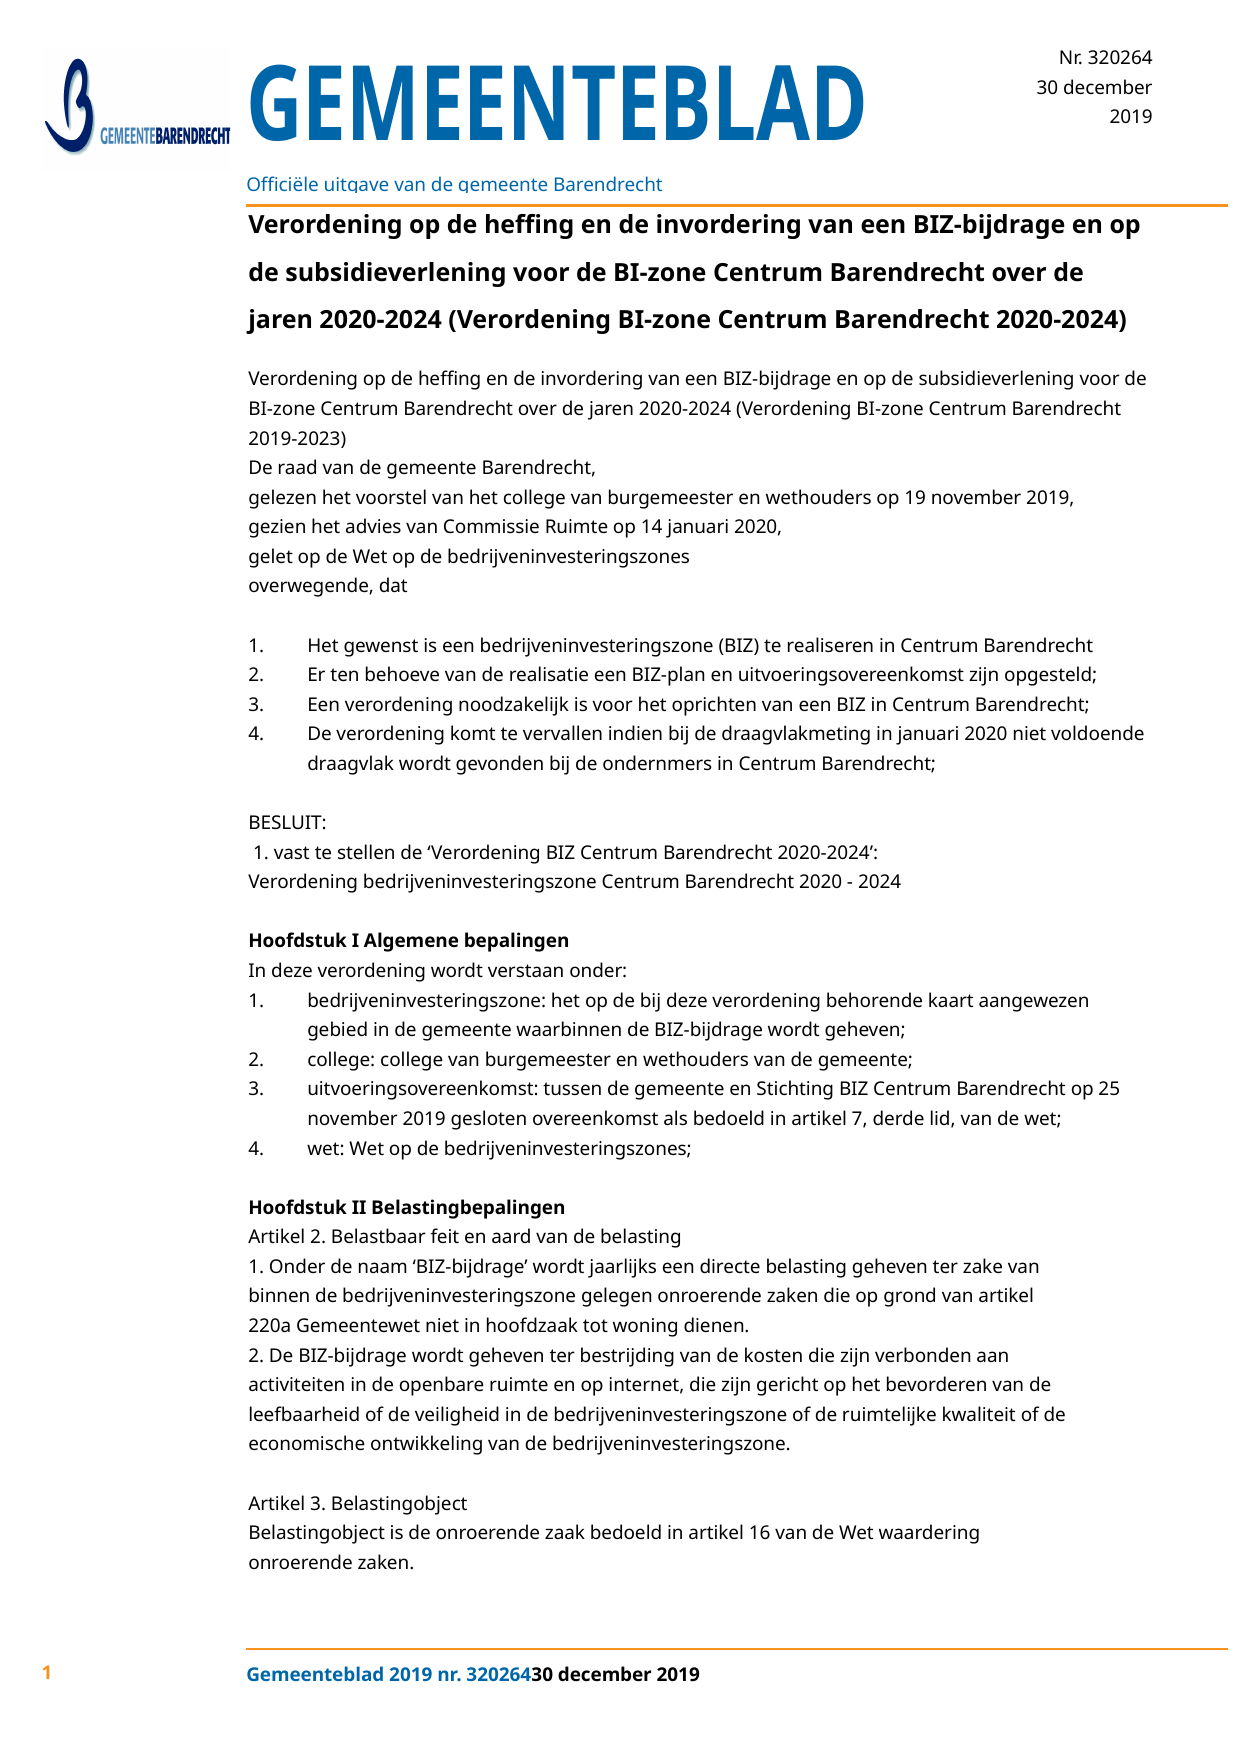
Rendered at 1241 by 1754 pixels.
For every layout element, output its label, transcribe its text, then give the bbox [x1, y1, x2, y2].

list Een verordening noodzakelijk is voor het oprichten van een BIZ in Centrum Barendrecht; [248, 691, 1152, 717]
text activiteiten in de openbare ruimte en op internet, die zijn gericht op het bevorderen van de [248, 1371, 1152, 1397]
list Het gewenst is een bedrijveninvesteringszone (BIZ) te realiseren in Centrum Barendrecht [248, 632, 1152, 657]
text BESLUIT: [248, 809, 1152, 835]
list uitvoeringsovereenkomst: tussen de gemeente en Stichting BIZ Centrum Barendrecht op 25 november 2019 gesloten overeenkomst als bedoeld in artikel 7, derde lid, van de wet; [248, 1076, 1152, 1131]
text 1. vast te stellen de ‘Verordening BIZ Centrum Barendrecht 2020-2024’: [248, 839, 1152, 864]
text onroerende zaken. [248, 1549, 1152, 1574]
list bedrijveninvesteringszone: het op de bij deze verordening behorende kaart aangewezen gebied in de gemeente waarbinnen de BIZ-bijdrage wordt geheven; [248, 987, 1152, 1042]
picture [41, 47, 231, 172]
text gezien het advies van Commissie Ruimte op 14 januari 2020, [248, 513, 1152, 539]
list Er ten behoeve van de realisatie een BIZ-plan en uitvoeringsovereenkomst zijn opgesteld; [248, 661, 1152, 687]
text 1. Onder de naam ‘BIZ-bijdrage’ wordt jaarlijks een directe belasting geheven ter zake van [248, 1253, 1152, 1279]
text 2. De BIZ-bijdrage wordt geheven ter bestrijding van de kosten die zijn verbonden aan [248, 1342, 1152, 1367]
list De verordening komt te vervallen indien bij de draagvlakmeting in januari 2020 niet voldoende draagvlak wordt gevonden bij de ondernmers in Centrum Barendrecht; [248, 721, 1152, 776]
text De raad van de gemeente Barendrecht, [248, 454, 1152, 480]
list wet: Wet op de bedrijveninvesteringszones; [248, 1135, 1152, 1160]
text leefbaarheid of de veiligheid in de bedrijveninvesteringszone of de ruimtelijke kwaliteit of de [248, 1401, 1152, 1427]
text Verordening op de heffing en de invordering van een BIZ-bijdrage en op de subsidieverlening voor de BI-zone Centrum Barendrecht over de jaren 2020-2024 (Verordening BI-zone Centrum Barendrecht 2019-2023) [248, 366, 1152, 450]
text Artikel 3. Belastingobject [248, 1490, 1152, 1515]
list college: college van burgemeester en wethouders van de gemeente; [248, 1046, 1152, 1072]
text Artikel 2. Belastbaar feit en aard van de belasting [248, 1223, 1152, 1249]
text Verordening bedrijveninvesteringszone Centrum Barendrecht 2020 - 2024 [248, 868, 1152, 894]
text In deze verordening wordt verstaan onder: [248, 957, 1152, 983]
text Hoofdstuk II Belastingbepalingen [248, 1194, 1152, 1219]
text gelet op de Wet op de bedrijveninvesteringszones [248, 543, 1152, 569]
text Verordening op de heffing en de invordering van een BIZ-bijdrage en op de subsidieverlening voor de BI-zone Centrum Barendrecht over de jaren 2020-2024 (Verordening BI-zone Centrum Barendrecht 2020-2024) [248, 207, 1152, 336]
text economische ontwikkeling van de bedrijveninvesteringszone. [248, 1431, 1152, 1456]
text Hoofdstuk I Algemene bepalingen [248, 928, 1152, 953]
text 220a Gemeentewet niet in hoofdzaak tot woning dienen. [248, 1312, 1152, 1338]
text overwegende, dat [248, 573, 1152, 598]
text binnen de bedrijveninvesteringszone gelegen onroerende zaken die op grond van artikel [248, 1283, 1152, 1308]
text gelezen het voorstel van het college van burgemeester en wethouders op 19 november 2019, [248, 484, 1152, 509]
text Belastingobject is de onroerende zaak bedoeld in artikel 16 van de Wet waardering [248, 1519, 1152, 1545]
